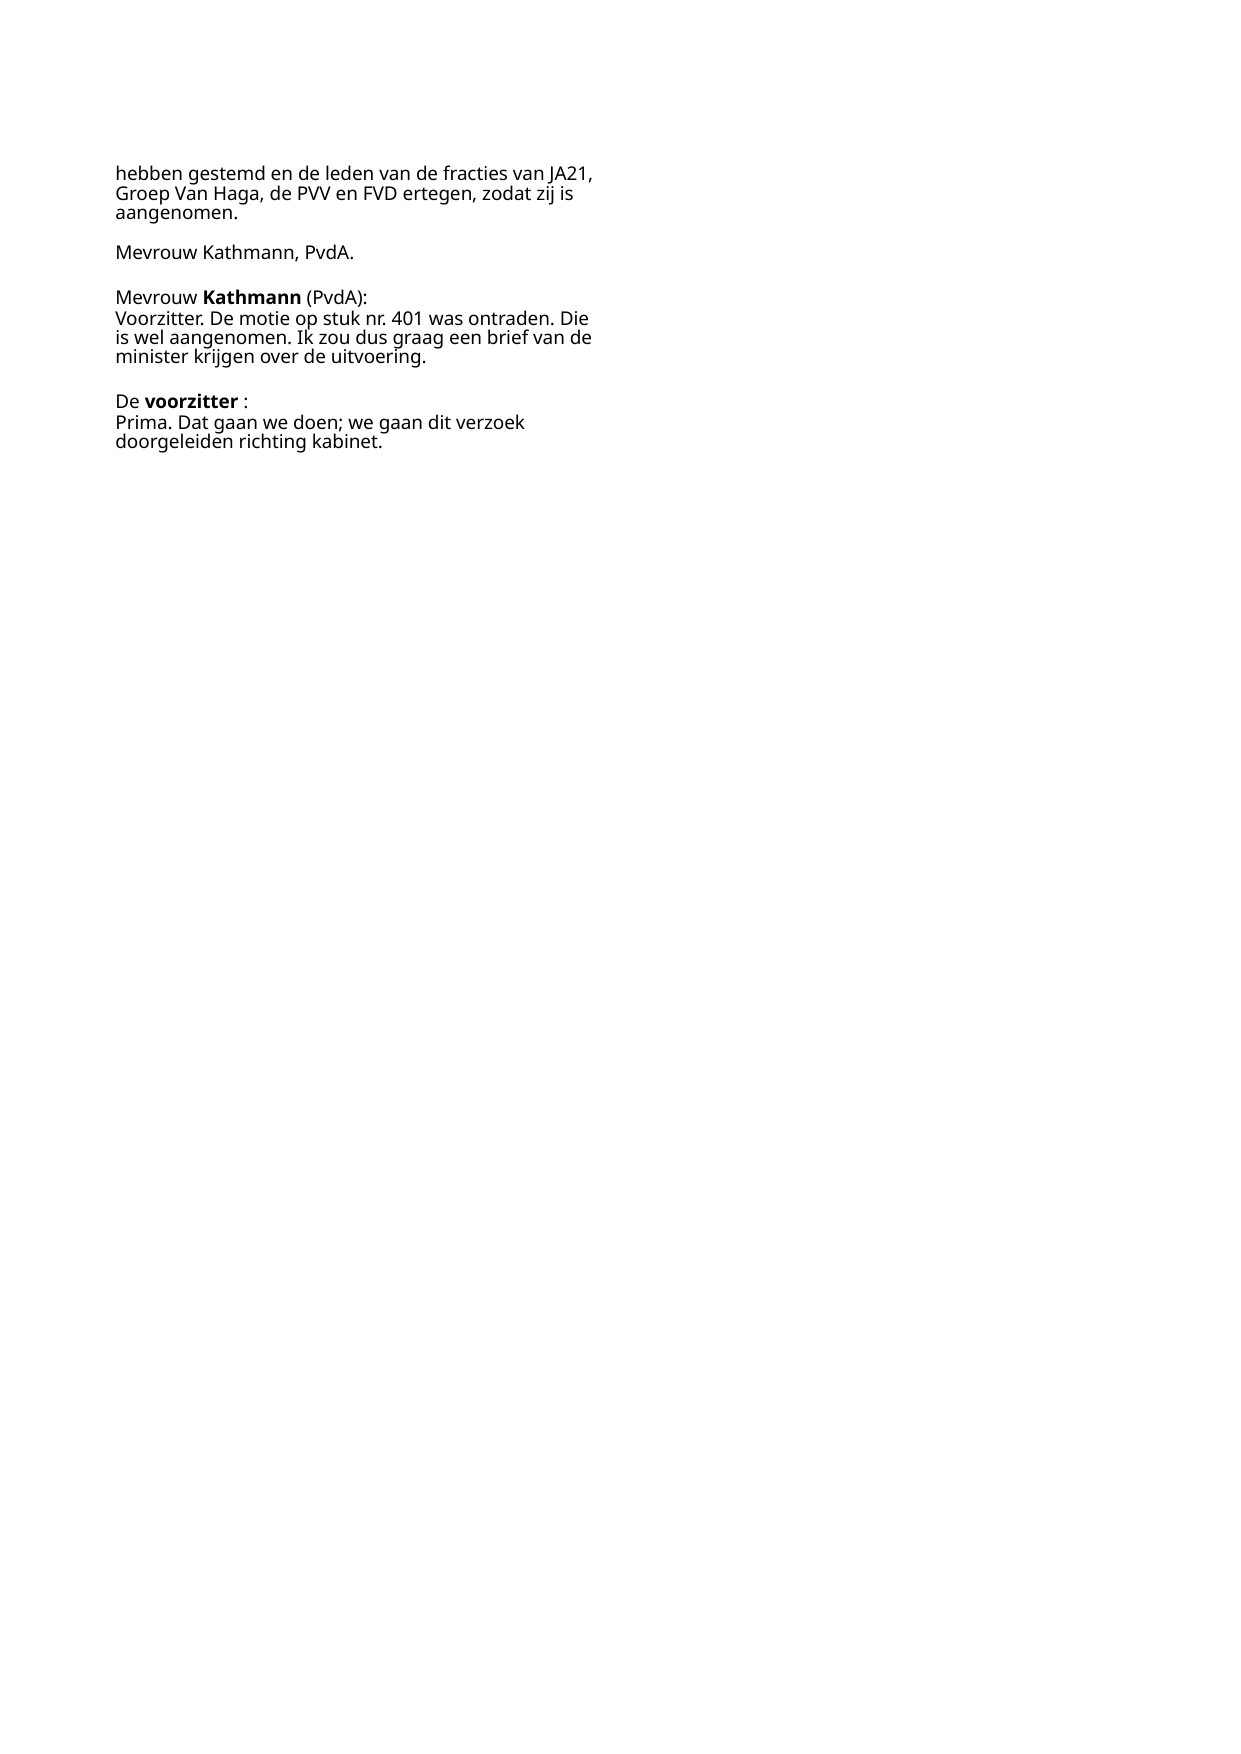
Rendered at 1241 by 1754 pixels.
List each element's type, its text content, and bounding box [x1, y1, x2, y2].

text Mevrouw Kathmann, PvdA. [115, 244, 605, 263]
text hebben gestemd en de leden van de fracties van JA21, Groep Van Haga, de PVV en FVD ertegen, zodat zij is aangenomen. [115, 165, 605, 223]
text De voorzitter : [115, 388, 605, 414]
text Mevrouw Kathmann (PvdA): [115, 284, 605, 310]
text Prima. Dat gaan we doen; we gaan dit verzoek doorgeleiden richting kabinet. [115, 414, 605, 453]
text Voorzitter. De motie op stuk nr. 401 was ontraden. Die is wel aangenomen. Ik zou dus graag een brief van de minister krijgen over de uitvoering. [115, 310, 605, 368]
